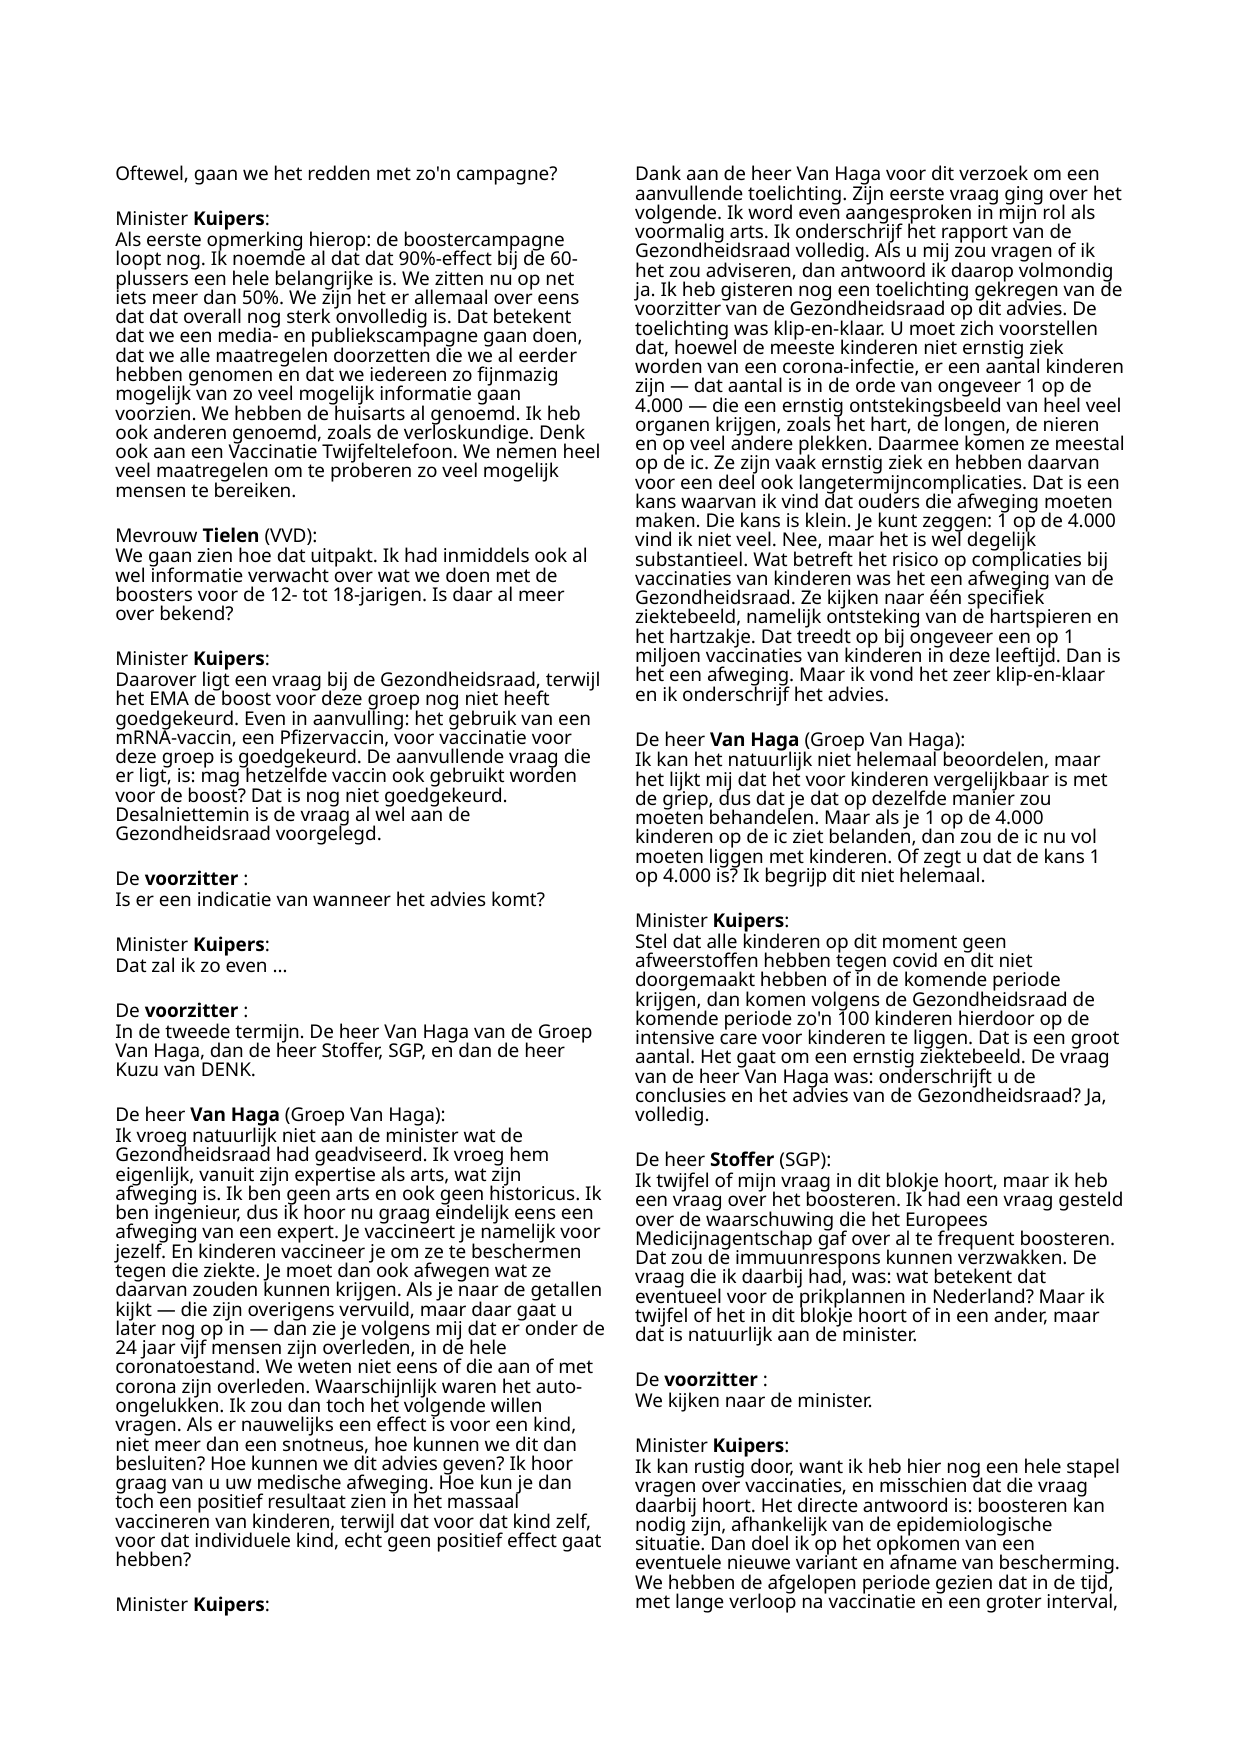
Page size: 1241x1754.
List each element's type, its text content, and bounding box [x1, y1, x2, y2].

text Is er een indicatie van wanneer het advies komt? [115, 891, 605, 910]
text Als eerste opmerking hierop: de boostercampagne loopt nog. Ik noemde al dat dat 90%-effect bij de 60-plussers een hele belangrijke is. We zitten nu op net iets meer dan 50%. We zijn het er allemaal over eens dat dat overall nog sterk onvolledig is. Dat betekent dat we een media- en publiekscampagne gaan doen, dat we alle maatregelen doorzetten die we al eerder hebben genomen en dat we iedereen zo fijnmazig mogelijk van zo veel mogelijk informatie gaan voorzien. We hebben de huisarts al genoemd. Ik heb ook anderen genoemd, zoals de verloskundige. Denk ook aan een Vaccinatie Twijfeltelefoon. We nemen heel veel maatregelen om te proberen zo veel mogelijk mensen te bereiken. [115, 231, 605, 501]
text Stel dat alle kinderen op dit moment geen afweerstoffen hebben tegen covid en dit niet doorgemaakt hebben of in de komende periode krijgen, dan komen volgens de Gezondheidsraad de komende periode zo'n 100 kinderen hierdoor op de intensive care voor kinderen te liggen. Dat is een groot aantal. Het gaat om een ernstig ziektebeeld. De vraag van de heer Van Haga was: onderschrijft u de conclusies en het advies van de Gezondheidsraad? Ja, volledig. [635, 933, 1125, 1126]
text Minister Kuipers: [635, 1432, 1125, 1458]
text We kijken naar de minister. [635, 1392, 1125, 1411]
text Minister Kuipers: [635, 907, 1125, 933]
text Daarover ligt een vraag bij de Gezondheidsraad, terwijl het EMA de boost voor deze groep nog niet heeft goedgekeurd. Even in aanvulling: het gebruik van een mRNA-vaccin, een Pfizervaccin, voor vaccinatie voor deze groep is goedgekeurd. De aanvullende vraag die er ligt, is: mag hetzelfde vaccin ook gebruikt worden voor de boost? Dat is nog niet goedgekeurd. Desalniettemin is de vraag al wel aan de Gezondheidsraad voorgelegd. [115, 671, 605, 844]
text We gaan zien hoe dat uitpakt. Ik had inmiddels ook al wel informatie verwacht over wat we doen met de boosters voor de 12- tot 18-jarigen. Is daar al meer over bekend? [115, 547, 605, 624]
text Ik vroeg natuurlijk niet aan de minister wat de Gezondheidsraad had geadviseerd. Ik vroeg hem eigenlijk, vanuit zijn expertise als arts, wat zijn afweging is. Ik ben geen arts en ook geen historicus. Ik ben ingenieur, dus ik hoor nu graag eindelijk eens een afweging van een expert. Je vaccineert je namelijk voor jezelf. En kinderen vaccineer je om ze te beschermen tegen die ziekte. Je moet dan ook afwegen wat ze daarvan zouden kunnen krijgen. Als je naar de getallen kijkt — die zijn overigens vervuild, maar daar gaat u later nog op in — dan zie je volgens mij dat er onder de 24 jaar vijf mensen zijn overleden, in de hele coronatoestand. We weten niet eens of die aan of met corona zijn overleden. Waarschijnlijk waren het auto-ongelukken. Ik zou dan toch het volgende willen vragen. Als er nauwelijks een effect is voor een kind, niet meer dan een snotneus, hoe kunnen we dit dan besluiten? Hoe kunnen we dit advies geven? Ik hoor graag van u uw medische afweging. Hoe kun je dan toch een positief resultaat zien in het massaal vaccineren van kinderen, terwijl dat voor dat kind zelf, voor dat individuele kind, echt geen positief effect gaat hebben? [115, 1127, 605, 1570]
text De heer Van Haga (Groep Van Haga): [115, 1101, 605, 1127]
text Ik twijfel of mijn vraag in dit blokje hoort, maar ik heb een vraag over het boosteren. Ik had een vraag gesteld over de waarschuwing die het Europees Medicijnagentschap gaf over al te frequent boosteren. Dat zou de immuunrespons kunnen verzwakken. De vraag die ik daarbij had, was: wat betekent dat eventueel voor de prikplannen in Nederland? Maar ik twijfel of het in dit blokje hoort of in een ander, maar dat is natuurlijk aan de minister. [635, 1172, 1125, 1346]
text In de tweede termijn. De heer Van Haga van de Groep Van Haga, dan de heer Stoffer, SGP, en dan de heer Kuzu van DENK. [115, 1023, 605, 1081]
text Minister Kuipers: [115, 645, 605, 671]
text Minister Kuipers: [115, 1591, 605, 1617]
text Ik kan het natuurlijk niet helemaal beoordelen, maar het lijkt mij dat het voor kinderen vergelijkbaar is met de griep, dus dat je dat op dezelfde manier zou moeten behandelen. Maar als je 1 op de 4.000 kinderen op de ic ziet belanden, dan zou de ic nu vol moeten liggen met kinderen. Of zegt u dat de kans 1 op 4.000 is? Ik begrijp dit niet helemaal. [635, 751, 1125, 886]
text De voorzitter : [635, 1366, 1125, 1392]
text Minister Kuipers: [115, 931, 605, 957]
text De voorzitter : [115, 865, 605, 891]
text Mevrouw Tielen (VVD): [115, 522, 605, 547]
text Dank aan de heer Van Haga voor dit verzoek om een aanvullende toelichting. Zijn eerste vraag ging over het volgende. Ik word even aangesproken in mijn rol als voormalig arts. Ik onderschrijf het rapport van de Gezondheidsraad volledig. Als u mij zou vragen of ik het zou adviseren, dan antwoord ik daarop volmondig ja. Ik heb gisteren nog een toelichting gekregen van de voorzitter van de Gezondheidsraad op dit advies. De toelichting was klip-en-klaar. U moet zich voorstellen dat, hoewel de meeste kinderen niet ernstig ziek worden van een corona-infectie, er een aantal kinderen zijn — dat aantal is in de orde van ongeveer 1 op de 4.000 — die een ernstig ontstekingsbeeld van heel veel organen krijgen, zoals het hart, de longen, de nieren en op veel andere plekken. Daarmee komen ze meestal op de ic. Ze zijn vaak ernstig ziek en hebben daarvan voor een deel ook langetermijncomplicaties. Dat is een kans waarvan ik vind dat ouders die afweging moeten maken. Die kans is klein. Je kunt zeggen: 1 op de 4.000 vind ik niet veel. Nee, maar het is wel degelijk substantieel. Wat betreft het risico op complicaties bij vaccinaties van kinderen was het een afweging van de Gezondheidsraad. Ze kijken naar één specifiek ziektebeeld, namelijk ontsteking van de hartspieren en het hartzakje. Dat treedt op bij ongeveer een op 1 miljoen vaccinaties van kinderen in deze leeftijd. Dan is het een afweging. Maar ik vond het zeer klip-en-klaar en ik onderschrijf het advies. [635, 165, 1125, 705]
text Minister Kuipers: [115, 205, 605, 231]
text Ik kan rustig door, want ik heb hier nog een hele stapel vragen over vaccinaties, en misschien dat die vraag daarbij hoort. Het directe antwoord is: boosteren kan nodig zijn, afhankelijk van de epidemiologische situatie. Dan doel ik op het opkomen van een eventuele nieuwe variant en afname van bescherming. We hebben de afgelopen periode gezien dat in de tijd, met lange verloop na vaccinatie en een groter interval, [635, 1458, 1125, 1612]
text De heer Van Haga (Groep Van Haga): [635, 726, 1125, 751]
text De voorzitter : [115, 997, 605, 1023]
text Dat zal ik zo even … [115, 957, 605, 976]
text Oftewel, gaan we het redden met zo'n campagne? [115, 165, 605, 184]
text De heer Stoffer (SGP): [635, 1146, 1125, 1172]
